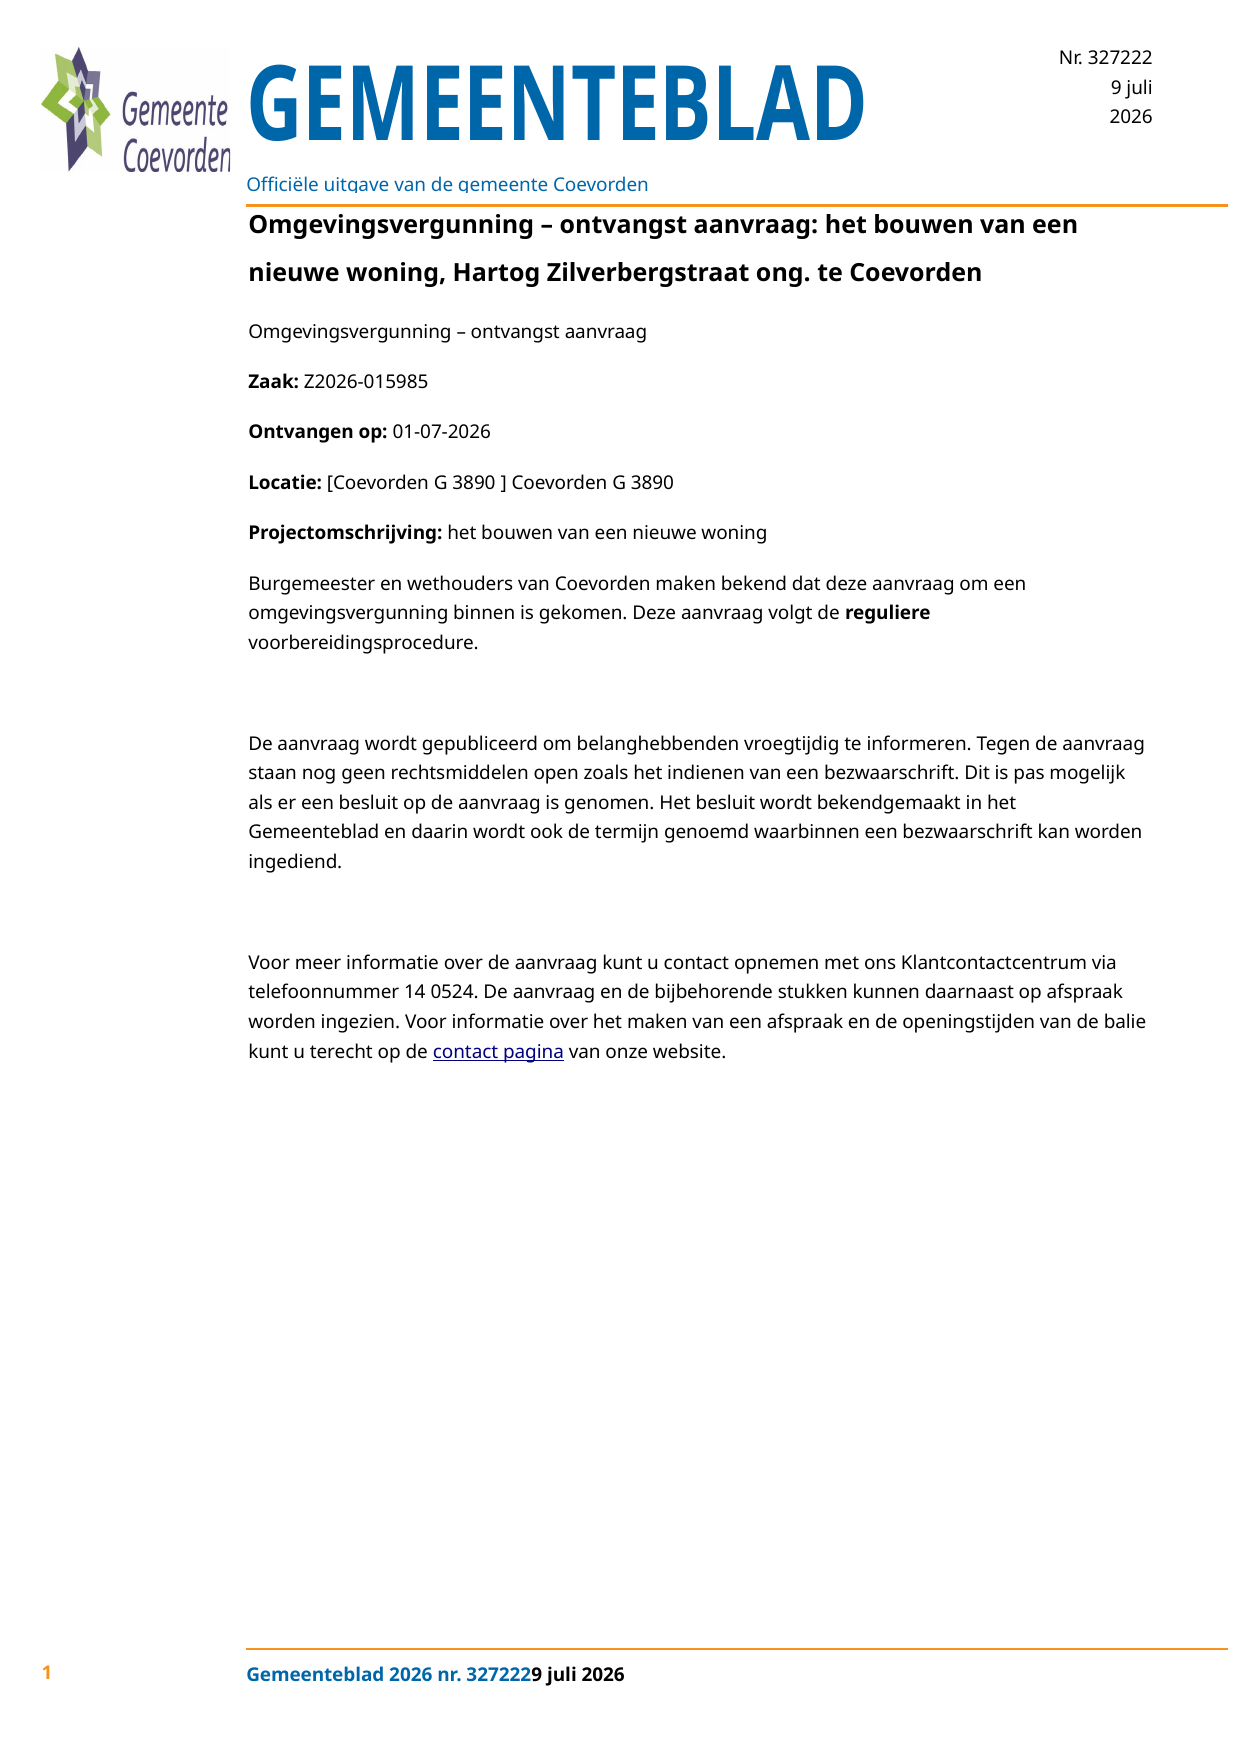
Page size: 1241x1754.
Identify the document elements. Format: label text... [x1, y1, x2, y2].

text Ontvangen op: 01-07-2026 [248, 419, 1152, 444]
text Projectomschrijving: het bouwen van een nieuwe woning [248, 519, 1152, 545]
text Burgemeester en wethouders van Coevorden maken bekend dat deze aanvraag om een omgevingsvergunning binnen is gekomen. Deze aanvraag volgt de reguliere voorbereidingsprocedure. [248, 570, 1152, 655]
text Voor meer informatie over de aanvraag kunt u contact opnemen met ons Klantcontactcentrum via telefoonnummer 14 0524. De aanvraag en de bijbehorende stukken kunnen daarnaast op afspraak worden ingezien. Voor informatie over het maken van een afspraak en de openingstijden van de balie kunt u terecht op de contact pagina van onze website. [248, 949, 1152, 1064]
text De aanvraag wordt gepubliceerd om belanghebbenden vroegtijdig te informeren. Tegen de aanvraag staan nog geen rechtsmiddelen open zoals het indienen van een bezwaarschrift. Dit is pas mogelijk als er een besluit op de aanvraag is genomen. Het besluit wordt bekendgemaakt in het Gemeenteblad en daarin wordt ook de termijn genoemd waarbinnen een bezwaarschrift kan worden ingediend. [248, 730, 1152, 874]
text Omgevingsvergunning – ontvangst aanvraag: het bouwen van een nieuwe woning, Hartog Zilverbergstraat ong. te Coevorden [248, 207, 1152, 288]
text Omgevingsvergunning – ontvangst aanvraag [248, 318, 1152, 344]
text Locatie: [Coevorden G 3890 ] Coevorden G 3890 [248, 469, 1152, 495]
text Zaak: Z2026-015985 [248, 368, 1152, 394]
picture [41, 47, 231, 172]
